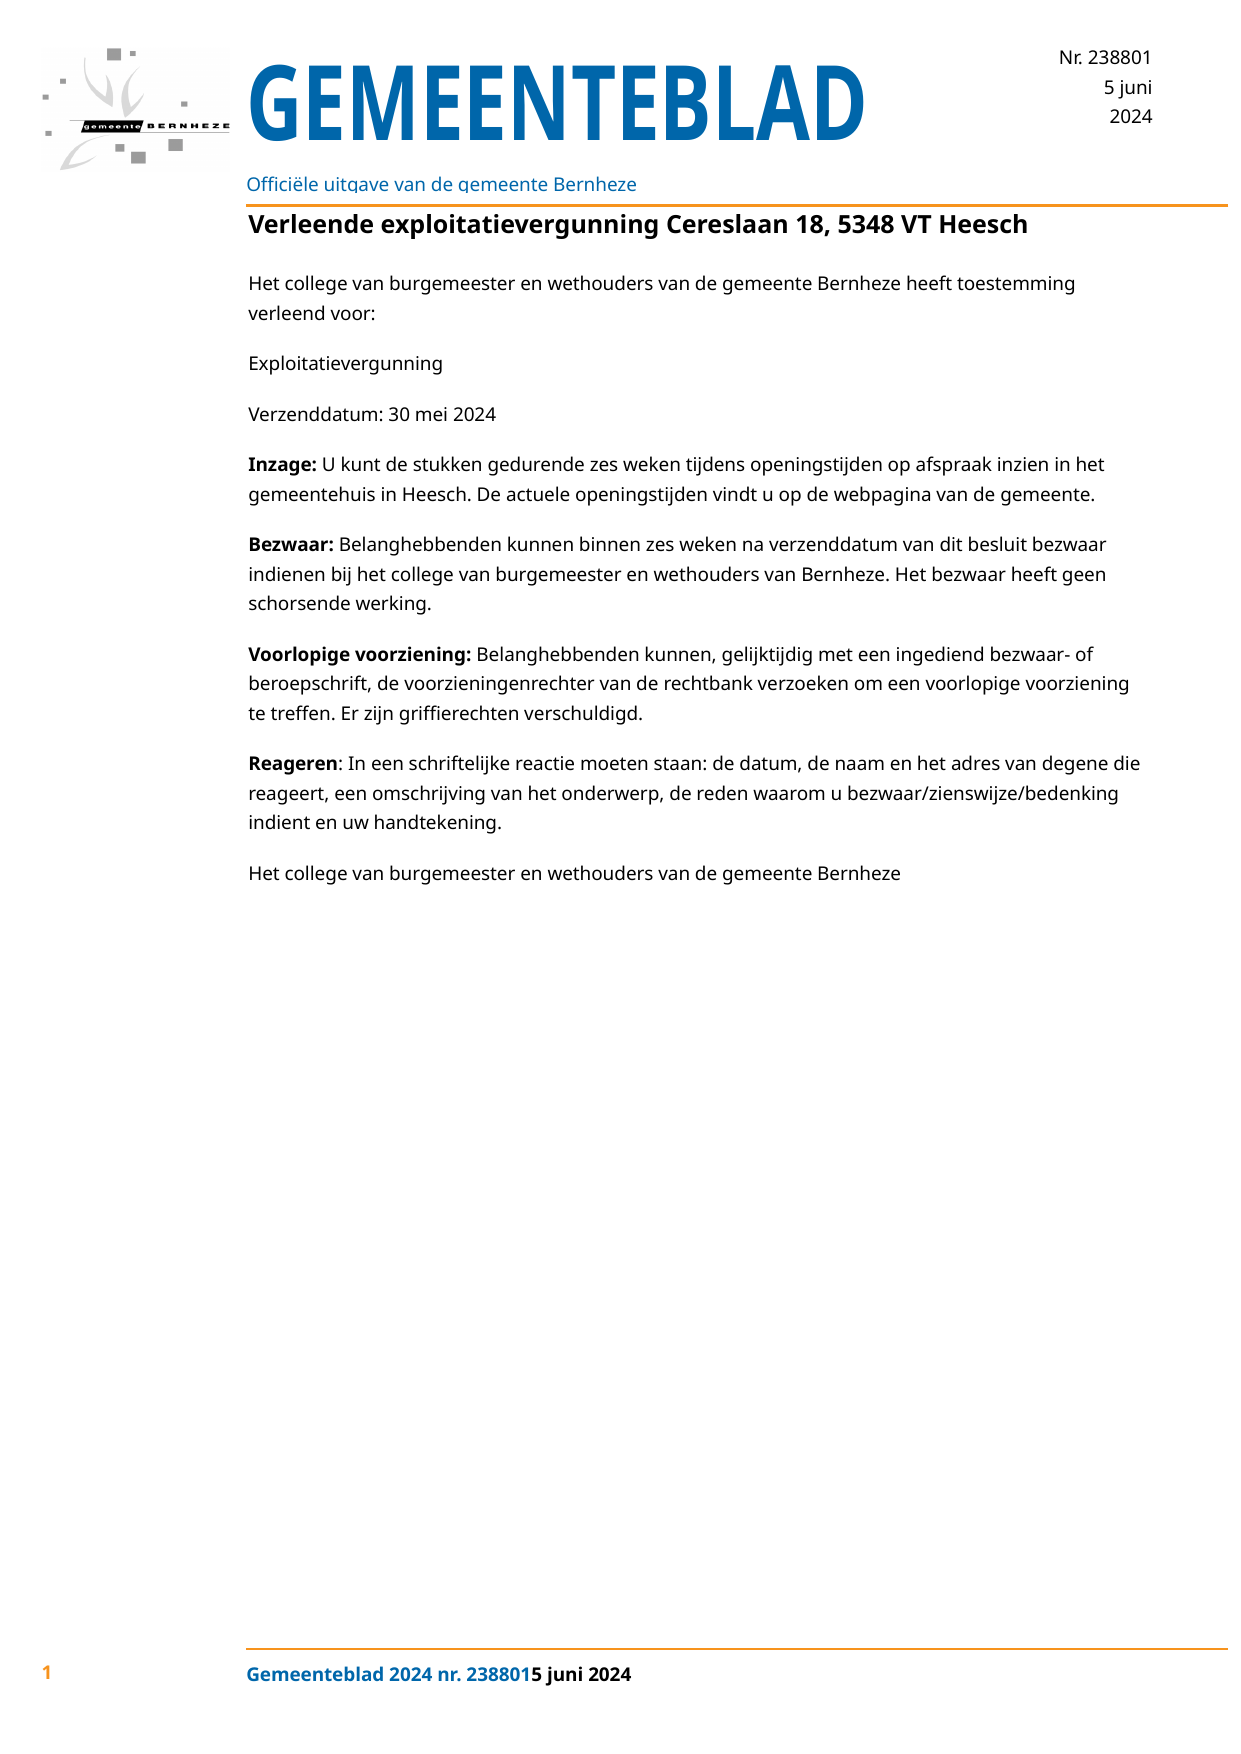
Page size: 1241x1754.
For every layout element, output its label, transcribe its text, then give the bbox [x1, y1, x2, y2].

text Reageren: In een schriftelijke reactie moeten staan: de datum, de naam en het adres van degene die reageert, een omschrijving van het onderwerp, de reden waarom u bezwaar/zienswijze/bedenking indient en uw handtekening. [248, 750, 1152, 835]
text Verzenddatum: 30 mei 2024 [248, 401, 1152, 426]
text Het college van burgemeester en wethouders van de gemeente Bernheze heeft toestemming verleend voor: [248, 270, 1152, 326]
text Het college van burgemeester en wethouders van de gemeente Bernheze [248, 860, 1152, 886]
text Bezwaar: Belanghebbenden kunnen binnen zes weken na verzenddatum van dit besluit bezwaar indienen bij het college van burgemeester en wethouders van Bernheze. Het bezwaar heeft geen schorsende werking. [248, 531, 1152, 616]
text Inzage: U kunt de stukken gedurende zes weken tijdens openingstijden op afspraak inzien in het gemeentehuis in Heesch. De actuele openingstijden vindt u op de webpagina van de gemeente. [248, 451, 1152, 506]
text Verleende exploitatievergunning Cereslaan 18, 5348 VT Heesch [248, 207, 1152, 241]
text Exploitatievergunning [248, 350, 1152, 376]
text Voorlopige voorziening: Belanghebbenden kunnen, gelijktijdig met een ingediend bezwaar- of beroepschrift, de voorzieningenrechter van de rechtbank verzoeken om een voorlopige voorziening te treffen. Er zijn griffierechten verschuldigd. [248, 641, 1152, 726]
picture [41, 47, 231, 172]
